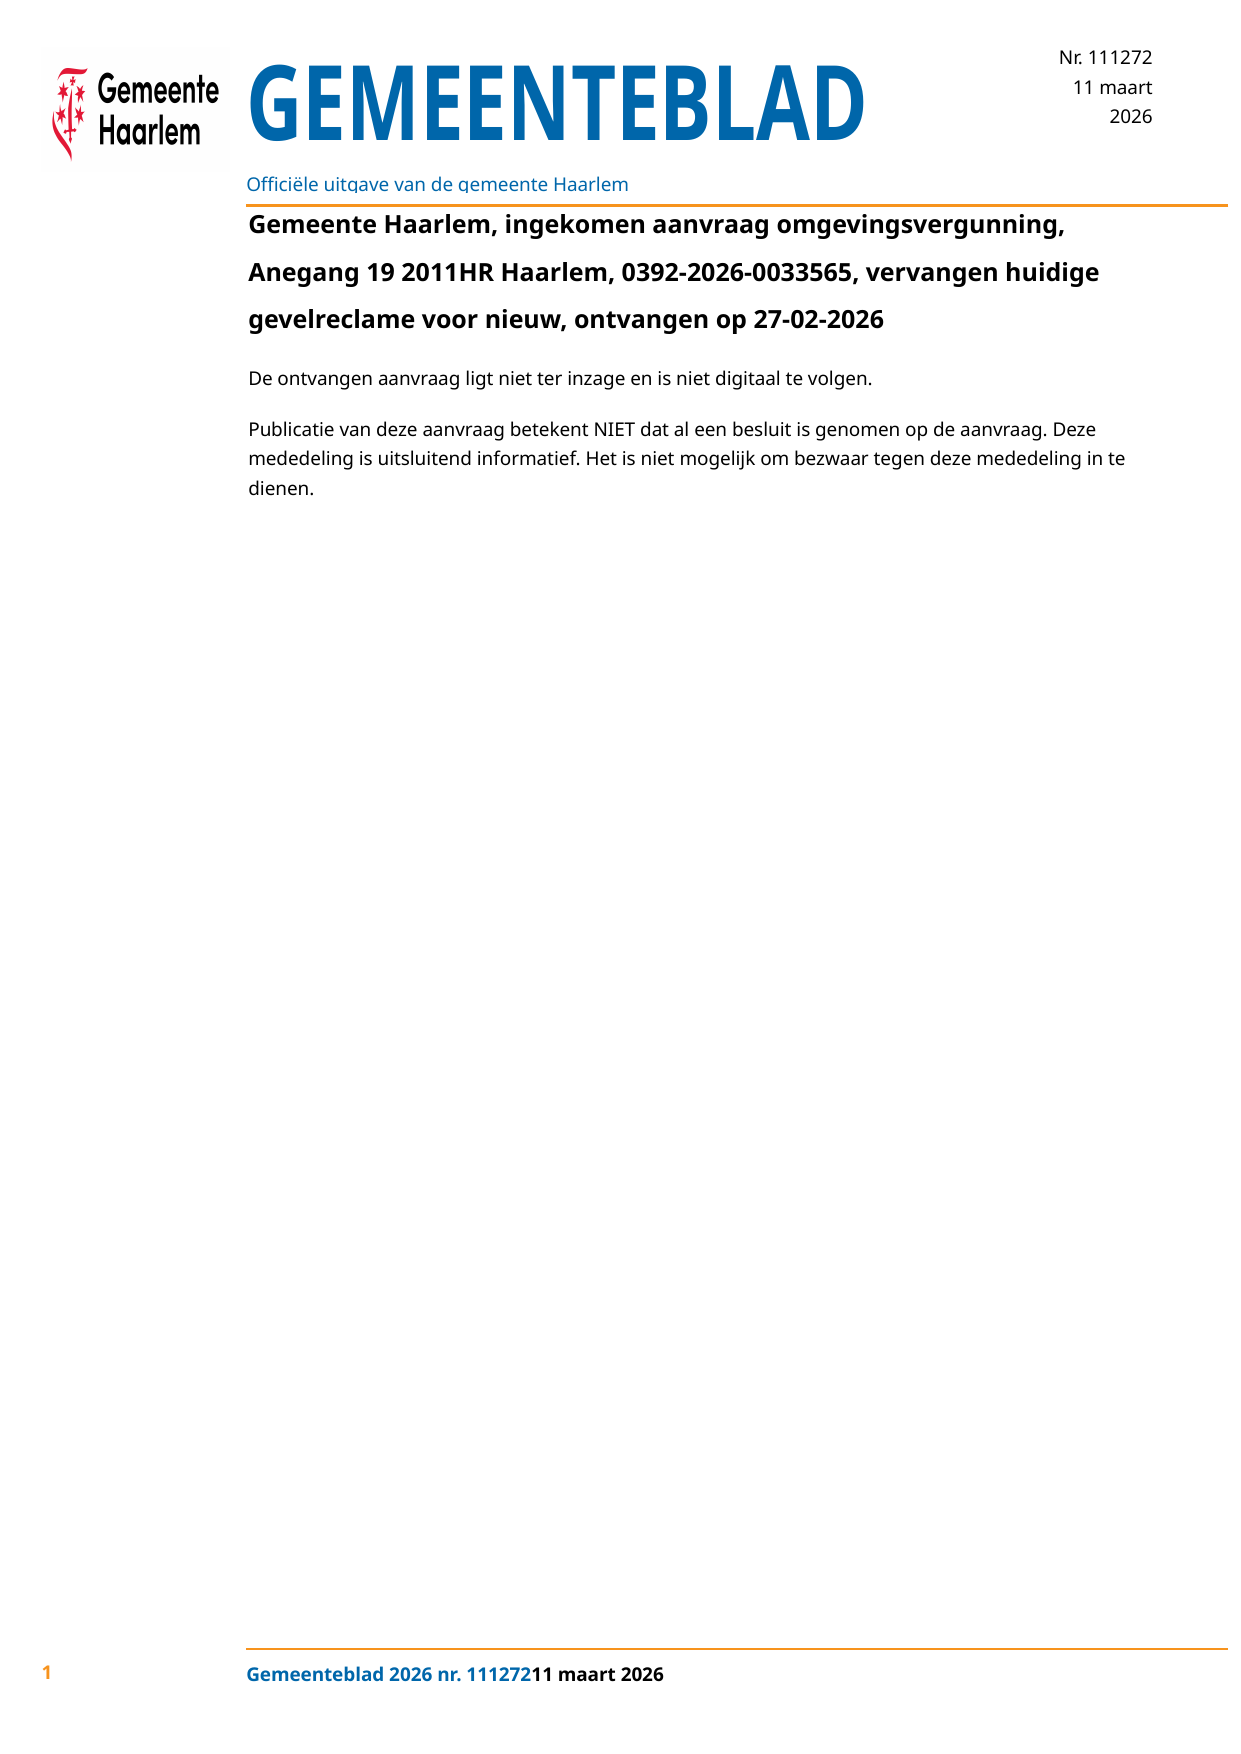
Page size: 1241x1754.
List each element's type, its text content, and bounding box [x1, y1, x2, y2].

text De ontvangen aanvraag ligt niet ter inzage en is niet digitaal te volgen. [248, 366, 1152, 391]
picture [41, 47, 231, 172]
text Gemeente Haarlem, ingekomen aanvraag omgevingsvergunning, Anegang 19 2011HR Haarlem, 0392-2026-0033565, vervangen huidige gevelreclame voor nieuw, ontvangen op 27-02-2026 [248, 207, 1152, 336]
text Publicatie van deze aanvraag betekent NIET dat al een besluit is genomen op de aanvraag. Deze mededeling is uitsluitend informatief. Het is niet mogelijk om bezwaar tegen deze mededeling in te dienen. [248, 416, 1152, 501]
